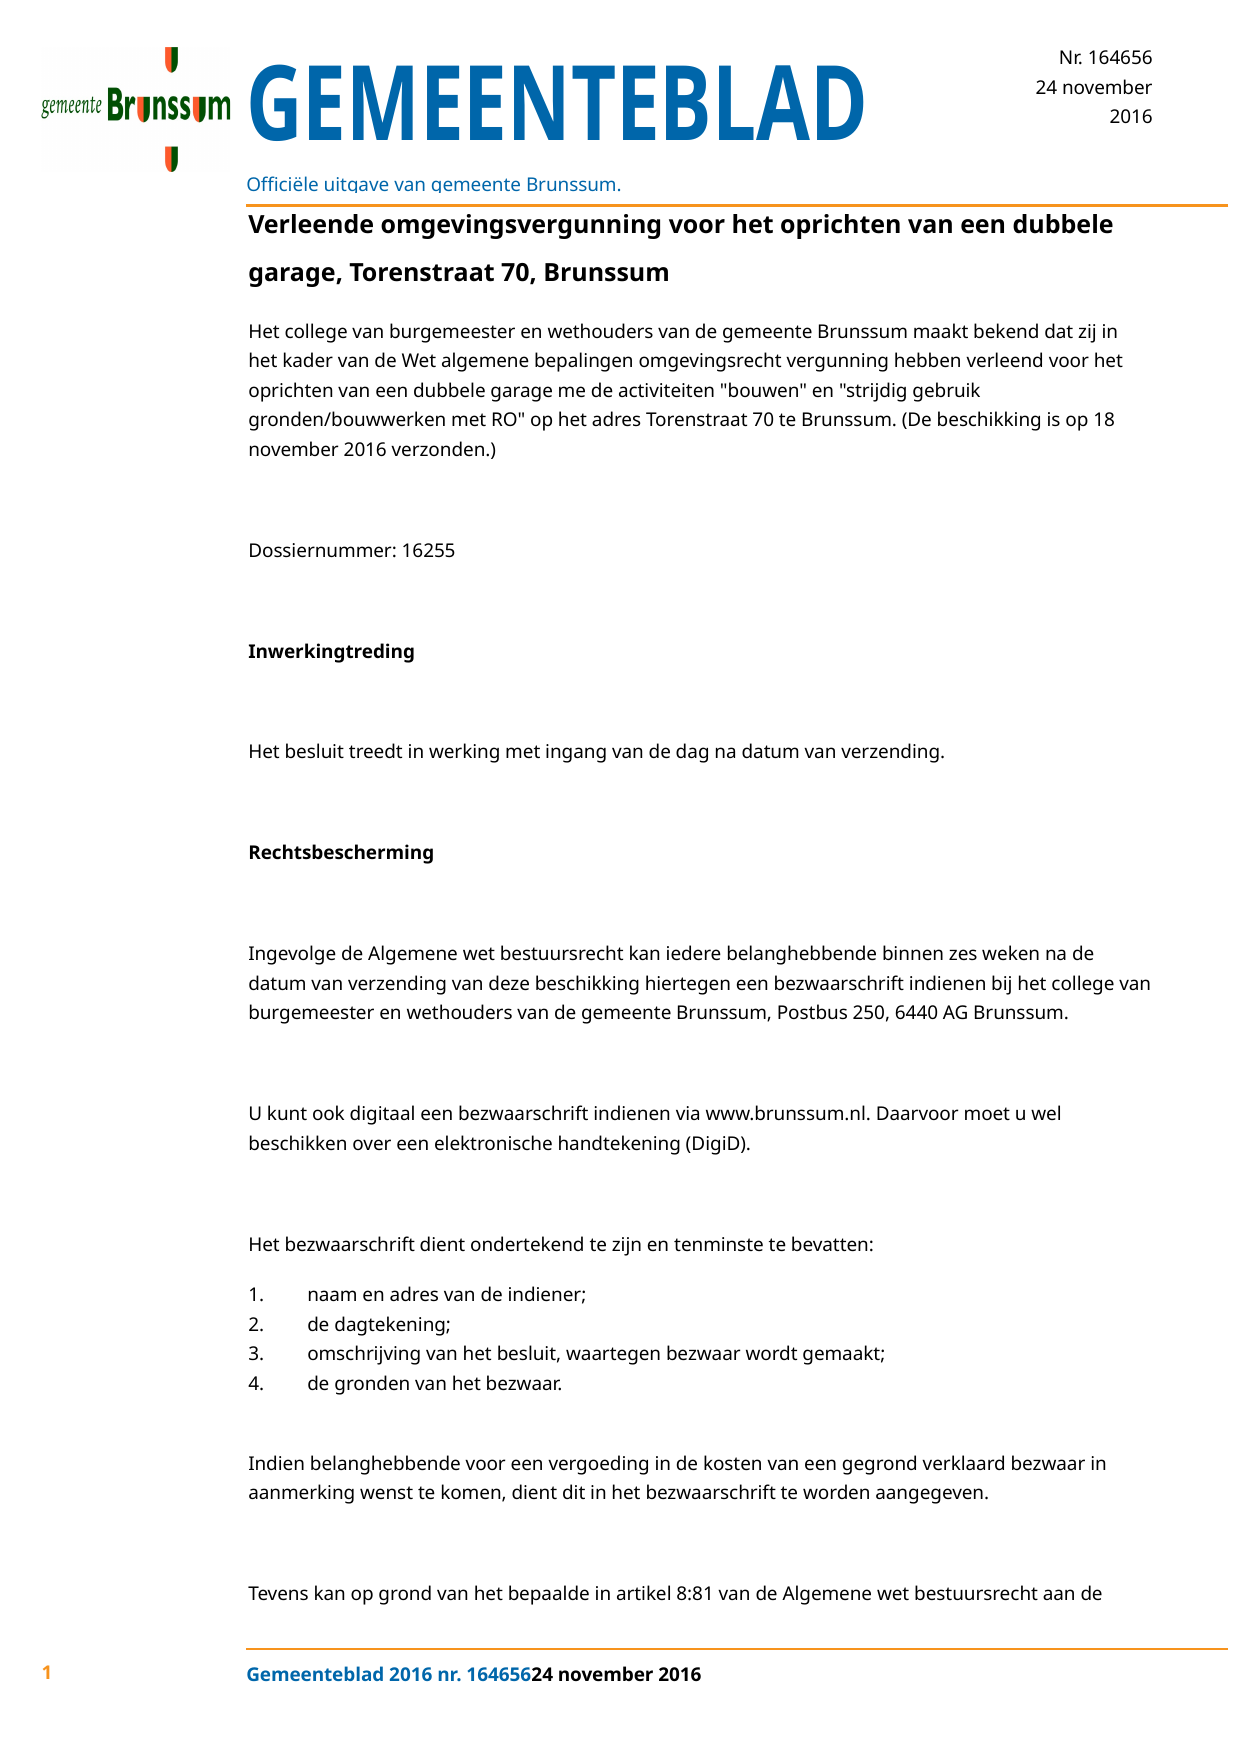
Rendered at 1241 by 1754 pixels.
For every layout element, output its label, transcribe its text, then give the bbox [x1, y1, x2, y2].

list omschrijving van het besluit, waartegen bezwaar wordt gemaakt; [248, 1340, 1152, 1366]
text Dossiernummer: 16255 [248, 537, 1152, 563]
text Inwerkingtreding [248, 638, 1152, 664]
text Tevens kan op grond van het bepaalde in artikel 8:81 van de Algemene wet bestuursrecht aan de [248, 1580, 1152, 1606]
list de gronden van het bezwaar. [248, 1370, 1152, 1396]
list naam en adres van de indiener; [248, 1281, 1152, 1307]
text Het college van burgemeester en wethouders van de gemeente Brunssum maakt bekend dat zij in het kader van de Wet algemene bepalingen omgevingsrecht vergunning hebben verleend voor het oprichten van een dubbele garage me de activiteiten "bouwen" en "strijdig gebruik gronden/bouwwerken met RO" op het adres Torenstraat 70 te Brunssum. (De beschikking is op 18 november 2016 verzonden.) [248, 318, 1152, 462]
list de dagtekening; [248, 1311, 1152, 1337]
text Het bezwaarschrift dient ondertekend te zijn en tenminste te bevatten: [248, 1231, 1152, 1257]
text Verleende omgevingsvergunning voor het oprichten van een dubbele garage, Torenstraat 70, Brunssum [248, 207, 1152, 288]
text Rechtsbescherming [248, 839, 1152, 865]
text Het besluit treedt in werking met ingang van de dag na datum van verzending. [248, 739, 1152, 764]
text Ingevolge de Algemene wet bestuursrecht kan iedere belanghebbende binnen zes weken na de datum van verzending van deze beschikking hiertegen een bezwaarschrift indienen bij het college van burgemeester en wethouders van de gemeente Brunssum, Postbus 250, 6440 AG Brunssum. [248, 940, 1152, 1025]
picture [41, 47, 231, 172]
text Indien belanghebbende voor een vergoeding in de kosten van een gegrond verklaard bezwaar in aanmerking wenst te komen, dient dit in het bezwaarschrift te worden aangegeven. [248, 1450, 1152, 1505]
text U kunt ook digitaal een bezwaarschrift indienen via www.brunssum.nl. Daarvoor moet u wel beschikken over een elektronische handtekening (DigiD). [248, 1100, 1152, 1156]
